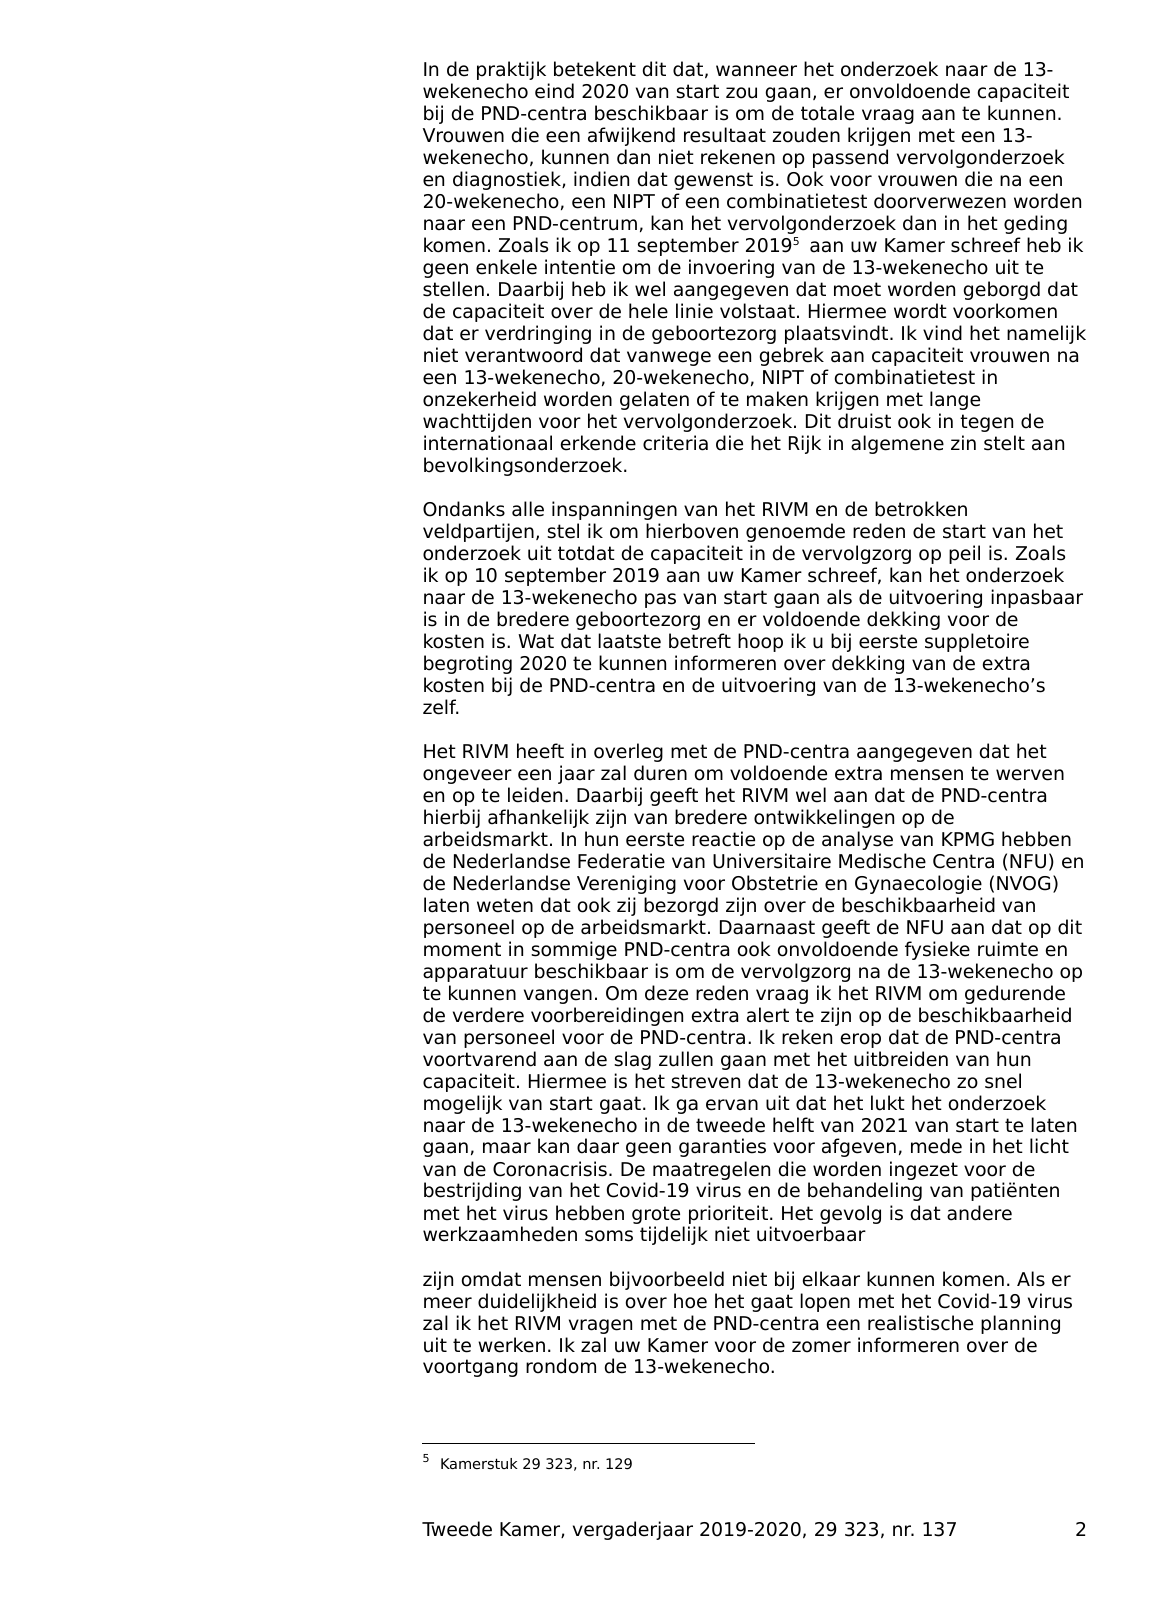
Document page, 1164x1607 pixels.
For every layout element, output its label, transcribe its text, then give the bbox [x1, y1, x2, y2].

text zijn omdat mensen bijvoorbeeld niet bij elkaar kunnen komen. Als er meer duidelijkheid is over hoe het gaat lopen met het Covid-19 virus zal ik het RIVM vragen met de PND-centra een realistische planning uit te werken. Ik zal uw Kamer voor de zomer informeren over de voortgang rondom de 13-wekenecho. [422, 1268, 1087, 1378]
text In de praktijk betekent dit dat, wanneer het onderzoek naar de 13-wekenecho eind 2020 van start zou gaan, er onvoldoende capaciteit bij de PND-centra beschikbaar is om de totale vraag aan te kunnen. Vrouwen die een afwijkend resultaat zouden krijgen met een 13-wekenecho, kunnen dan niet rekenen op passend vervolgonderzoek en diagnostiek, indien dat gewenst is. Ook voor vrouwen die na een 20-wekenecho, een NIPT of een combinatietest doorverwezen worden naar een PND-centrum, kan het vervolgonderzoek dan in het geding komen. Zoals ik op 11 september 2019 aan uw Kamer schreef heb ik geen enkele intentie om de invoering van de 13-wekenecho uit te stellen. Daarbij heb ik wel aangegeven dat moet worden geborgd dat de capaciteit over de hele linie volstaat. Hiermee wordt voorkomen dat er verdringing in de geboortezorg plaatsvindt. Ik vind het namelijk niet verantwoord dat vanwege een gebrek aan capaciteit vrouwen na een 13-wekenecho, 20-wekenecho, NIPT of combinatietest in onzekerheid worden gelaten of te maken krijgen met lange wachttijden voor het vervolgonderzoek. Dit druist ook in tegen de internationaal erkende criteria die het Rijk in algemene zin stelt aan bevolkingsonderzoek. [422, 59, 1087, 477]
text Het RIVM heeft in overleg met de PND-centra aangegeven dat het ongeveer een jaar zal duren om voldoende extra mensen te werven en op te leiden. Daarbij geeft het RIVM wel aan dat de PND-centra hierbij afhankelijk zijn van bredere ontwikkelingen op de arbeidsmarkt. In hun eerste reactie op de analyse van KPMG hebben de Nederlandse Federatie van Universitaire Medische Centra (NFU) en de Nederlandse Vereniging voor Obstetrie en Gynaecologie (NVOG) laten weten dat ook zij bezorgd zijn over de beschikbaarheid van personeel op de arbeidsmarkt. Daarnaast geeft de NFU aan dat op dit moment in sommige PND-centra ook onvoldoende fysieke ruimte en apparatuur beschikbaar is om de vervolgzorg na de 13-wekenecho op te kunnen vangen. Om deze reden vraag ik het RIVM om gedurende de verdere voorbereidingen extra alert te zijn op de beschikbaarheid van personeel voor de PND-centra. Ik reken erop dat de PND-centra voortvarend aan de slag zullen gaan met het uitbreiden van hun capaciteit. Hiermee is het streven dat de 13-wekenecho zo snel mogelijk van start gaat. Ik ga ervan uit dat het lukt het onderzoek naar de 13-wekenecho in de tweede helft van 2021 van start te laten gaan, maar kan daar geen garanties voor afgeven, mede in het licht van de Coronacrisis. De maatregelen die worden ingezet voor de bestrijding van het Covid-19 virus en de behandeling van patiënten met het virus hebben grote prioriteit. Het gevolg is dat andere werkzaamheden soms tijdelijk niet uitvoerbaar [422, 741, 1087, 1246]
text Ondanks alle inspanningen van het RIVM en de betrokken veldpartijen, stel ik om hierboven genoemde reden de start van het onderzoek uit totdat de capaciteit in de vervolgzorg op peil is. Zoals ik op 10 september 2019 aan uw Kamer schreef, kan het onderzoek naar de 13-wekenecho pas van start gaan als de uitvoering inpasbaar is in de bredere geboortezorg en er voldoende dekking voor de kosten is. Wat dat laatste betreft hoop ik u bij eerste suppletoire begroting 2020 te kunnen informeren over dekking van de extra kosten bij de PND-centra en de uitvoering van de 13-wekenecho’s zelf. [422, 499, 1087, 719]
text Kamerstuk 29 323, nr. 129 [422, 1452, 1087, 1474]
